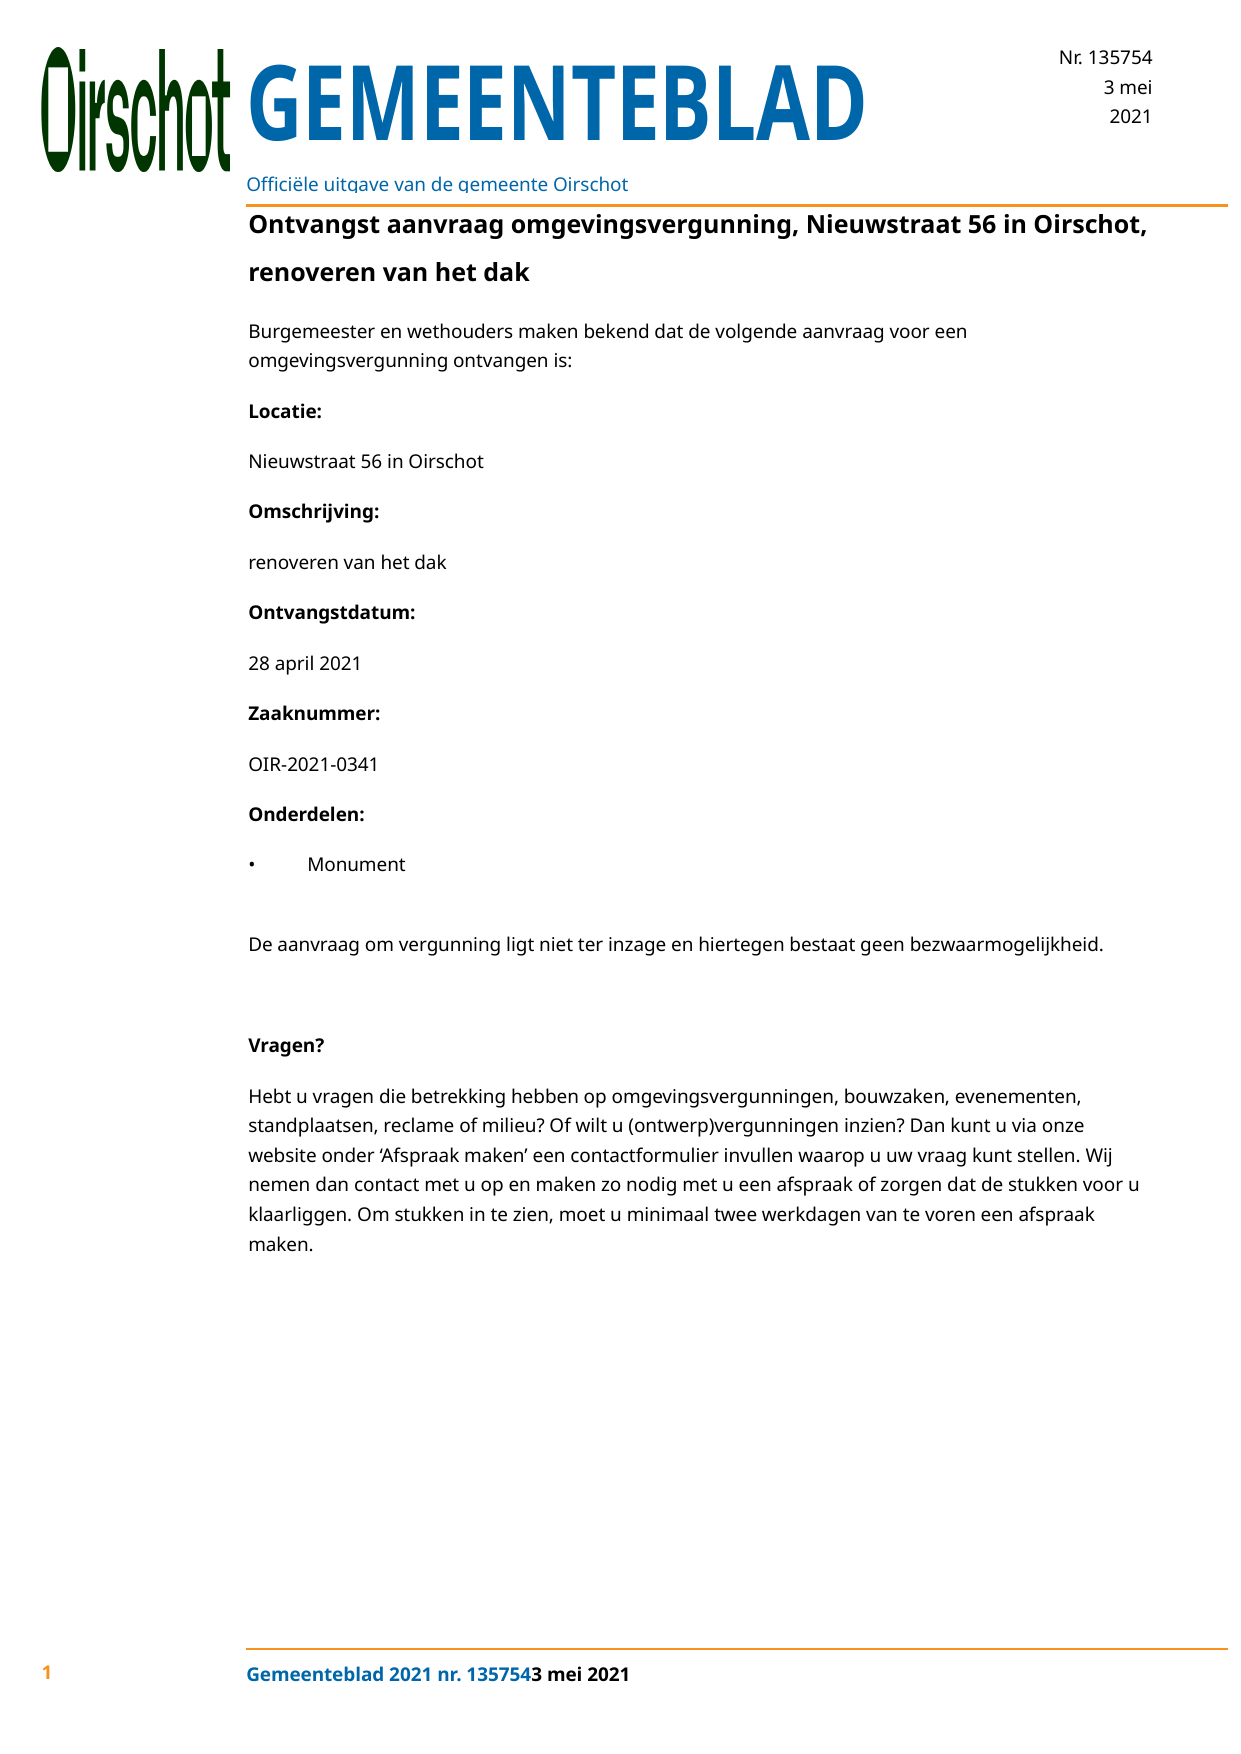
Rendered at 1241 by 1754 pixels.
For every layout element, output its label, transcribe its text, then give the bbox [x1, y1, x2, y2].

text Burgemeester en wethouders maken bekend dat de volgende aanvraag voor een omgevingsvergunning ontvangen is: [248, 318, 1152, 373]
list Monument [248, 852, 1152, 877]
text Omschrijving: [248, 499, 1152, 524]
text renoveren van het dak [248, 549, 1152, 575]
text 28 april 2021 [248, 650, 1152, 676]
picture [41, 47, 231, 172]
text Hebt u vragen die betrekking hebben op omgevingsvergunningen, bouwzaken, evenementen, standplaatsen, reclame of milieu? Of wilt u (ontwerp)vergunningen inzien? Dan kunt u via onze website onder ‘Afspraak maken’ een contactformulier invullen waarop u uw vraag kunt stellen. Wij nemen dan contact met u op en maken zo nodig met u een afspraak of zorgen dat de stukken voor u klaarliggen. Om stukken in te zien, moet u minimaal twee werkdagen van te voren een afspraak maken. [248, 1083, 1152, 1257]
text Ontvangstdatum: [248, 599, 1152, 625]
text Nieuwstraat 56 in Oirschot [248, 448, 1152, 474]
text Locatie: [248, 398, 1152, 424]
text OIR-2021-0341 [248, 751, 1152, 777]
text Vragen? [248, 1032, 1152, 1058]
text Onderdelen: [248, 801, 1152, 827]
text Zaaknummer: [248, 700, 1152, 726]
text Ontvangst aanvraag omgevingsvergunning, Nieuwstraat 56 in Oirschot, renoveren van het dak [248, 207, 1152, 288]
text De aanvraag om vergunning ligt niet ter inzage en hiertegen bestaat geen bezwaarmogelijkheid. [248, 932, 1152, 957]
